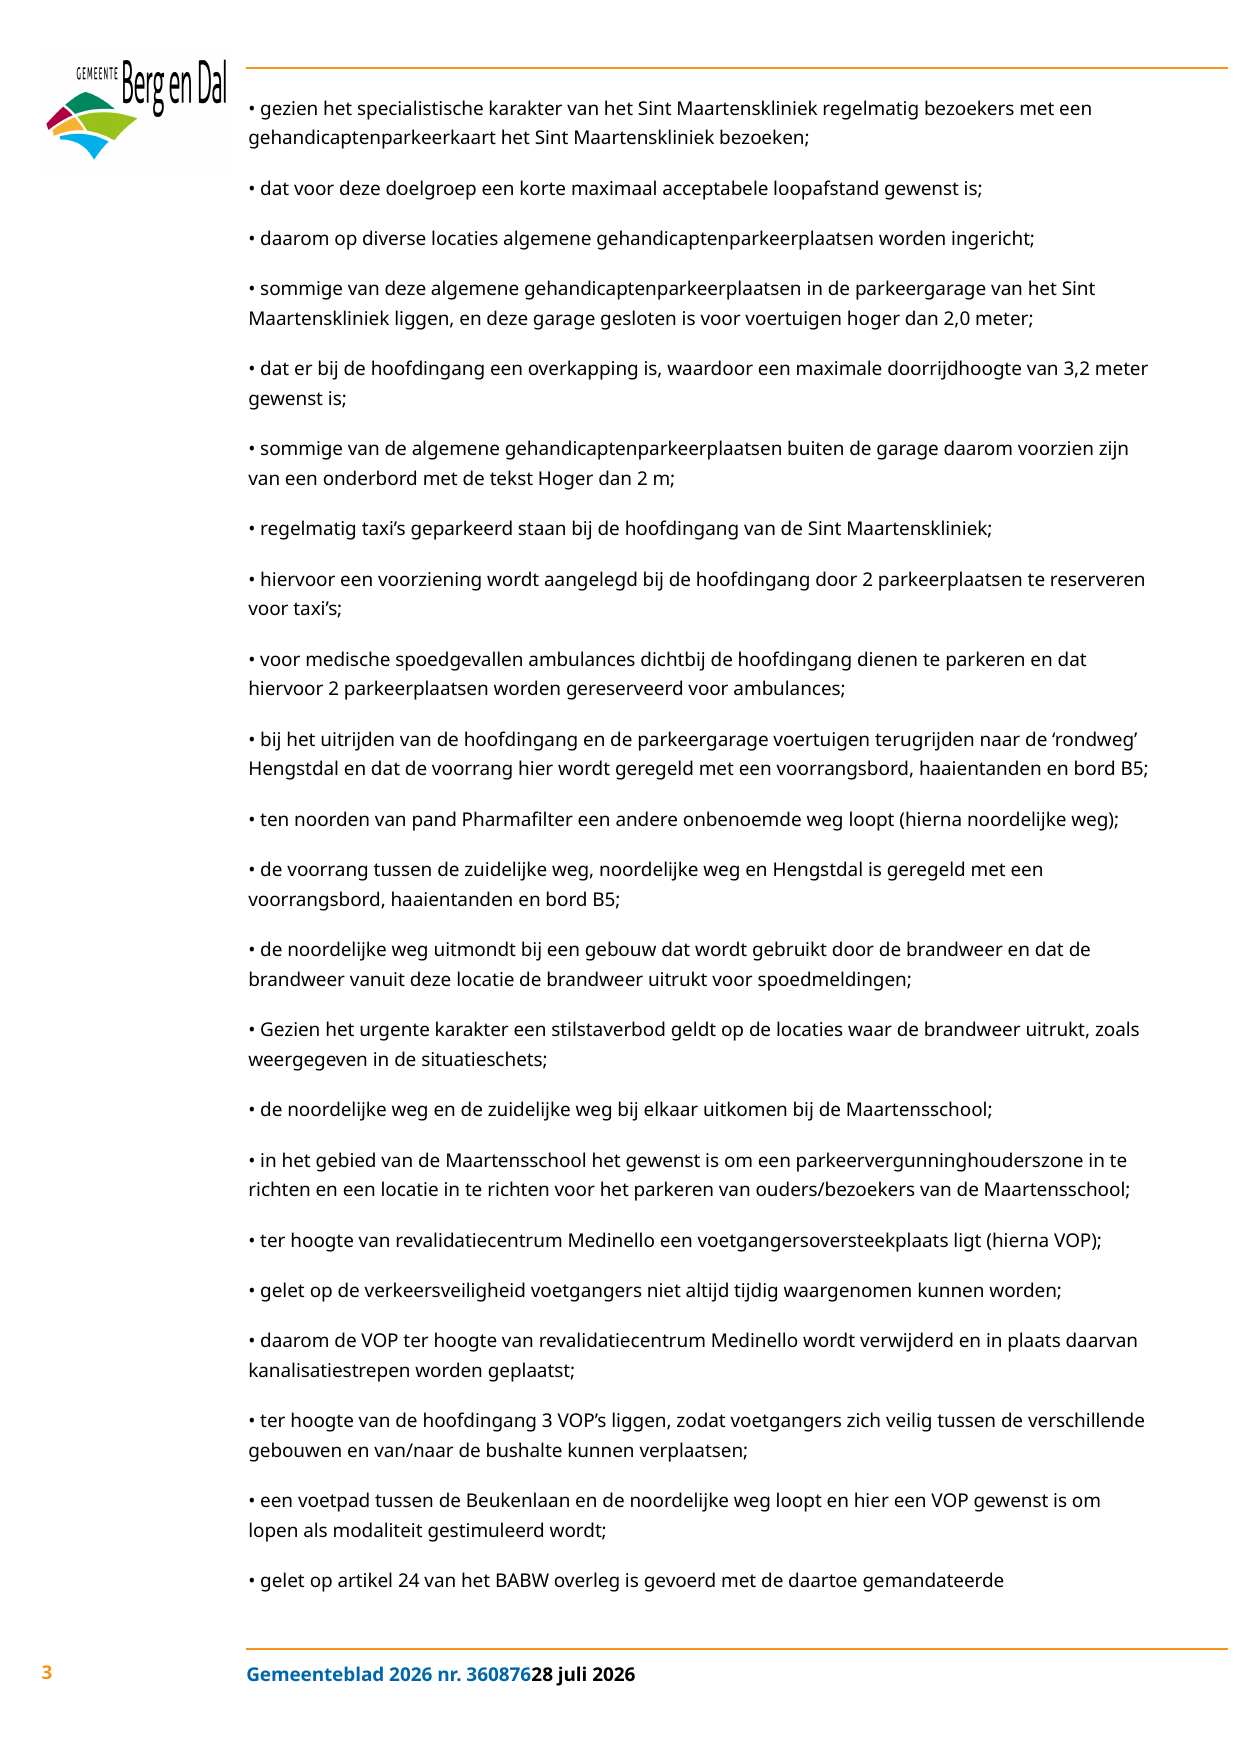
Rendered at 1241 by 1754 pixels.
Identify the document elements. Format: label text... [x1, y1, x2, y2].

text • hiervoor een voorziening wordt aangelegd bij de hoofdingang door 2 parkeerplaatsen te reserveren voor taxi’s; [248, 566, 1152, 621]
text • voor medische spoedgevallen ambulances dichtbij de hoofdingang dienen te parkeren en dat hiervoor 2 parkeerplaatsen worden gereserveerd voor ambulances; [248, 646, 1152, 701]
text • dat voor deze doelgroep een korte maximaal acceptabele loopafstand gewenst is; [248, 175, 1152, 201]
text • sommige van de algemene gehandicaptenparkeerplaatsen buiten de garage daarom voorzien zijn van een onderbord met de tekst Hoger dan 2 m; [248, 436, 1152, 491]
text • gelet op de verkeersveiligheid voetgangers niet altijd tijdig waargenomen kunnen worden; [248, 1277, 1152, 1303]
text • daarom de VOP ter hoogte van revalidatiecentrum Medinello wordt verwijderd en in plaats daarvan kanalisatiestrepen worden geplaatst; [248, 1328, 1152, 1383]
text • een voetpad tussen de Beukenlaan en de noordelijke weg loopt en hier een VOP gewenst is om lopen als modaliteit gestimuleerd wordt; [248, 1488, 1152, 1543]
text • gezien het specialistische karakter van het Sint Maartenskliniek regelmatig bezoekers met een gehandicaptenparkeerkaart het Sint Maartenskliniek bezoeken; [248, 95, 1152, 150]
text • ter hoogte van de hoofdingang 3 VOP’s liggen, zodat voetgangers zich veilig tussen de verschillende gebouwen en van/naar de bushalte kunnen verplaatsen; [248, 1408, 1152, 1463]
text • ter hoogte van revalidatiecentrum Medinello een voetgangersoversteekplaats ligt (hierna VOP); [248, 1227, 1152, 1253]
text • ten noorden van pand Pharmafilter een andere onbenoemde weg loopt (hierna noordelijke weg); [248, 806, 1152, 832]
picture [41, 47, 231, 172]
text • daarom op diverse locaties algemene gehandicaptenparkeerplaatsen worden ingericht; [248, 225, 1152, 251]
text • de noordelijke weg en de zuidelijke weg bij elkaar uitkomen bij de Maartensschool; [248, 1096, 1152, 1122]
text • gelet op artikel 24 van het BABW overleg is gevoerd met de daartoe gemandateerde [248, 1568, 1152, 1593]
text • sommige van deze algemene gehandicaptenparkeerplaatsen in de parkeergarage van het Sint Maartenskliniek liggen, en deze garage gesloten is voor voertuigen hoger dan 2,0 meter; [248, 276, 1152, 331]
text • regelmatig taxi’s geparkeerd staan bij de hoofdingang van de Sint Maartenskliniek; [248, 516, 1152, 541]
text • Gezien het urgente karakter een stilstaverbod geldt op de locaties waar de brandweer uitrukt, zoals weergegeven in de situatieschets; [248, 1016, 1152, 1072]
text • dat er bij de hoofdingang een overkapping is, waardoor een maximale doorrijdhoogte van 3,2 meter gewenst is; [248, 356, 1152, 411]
text • bij het uitrijden van de hoofdingang en de parkeergarage voertuigen terugrijden naar de ‘rondweg’ Hengstdal en dat de voorrang hier wordt geregeld met een voorrangsbord, haaientanden en bord B5; [248, 726, 1152, 781]
text • de noordelijke weg uitmondt bij een gebouw dat wordt gebruikt door de brandweer en dat de brandweer vanuit deze locatie de brandweer uitrukt voor spoedmeldingen; [248, 936, 1152, 992]
text • in het gebied van de Maartensschool het gewenst is om een parkeervergunninghouderszone in te richten en een locatie in te richten voor het parkeren van ouders/bezoekers van de Maartensschool; [248, 1147, 1152, 1202]
text • de voorrang tussen de zuidelijke weg, noordelijke weg en Hengstdal is geregeld met een voorrangsbord, haaientanden en bord B5; [248, 856, 1152, 912]
